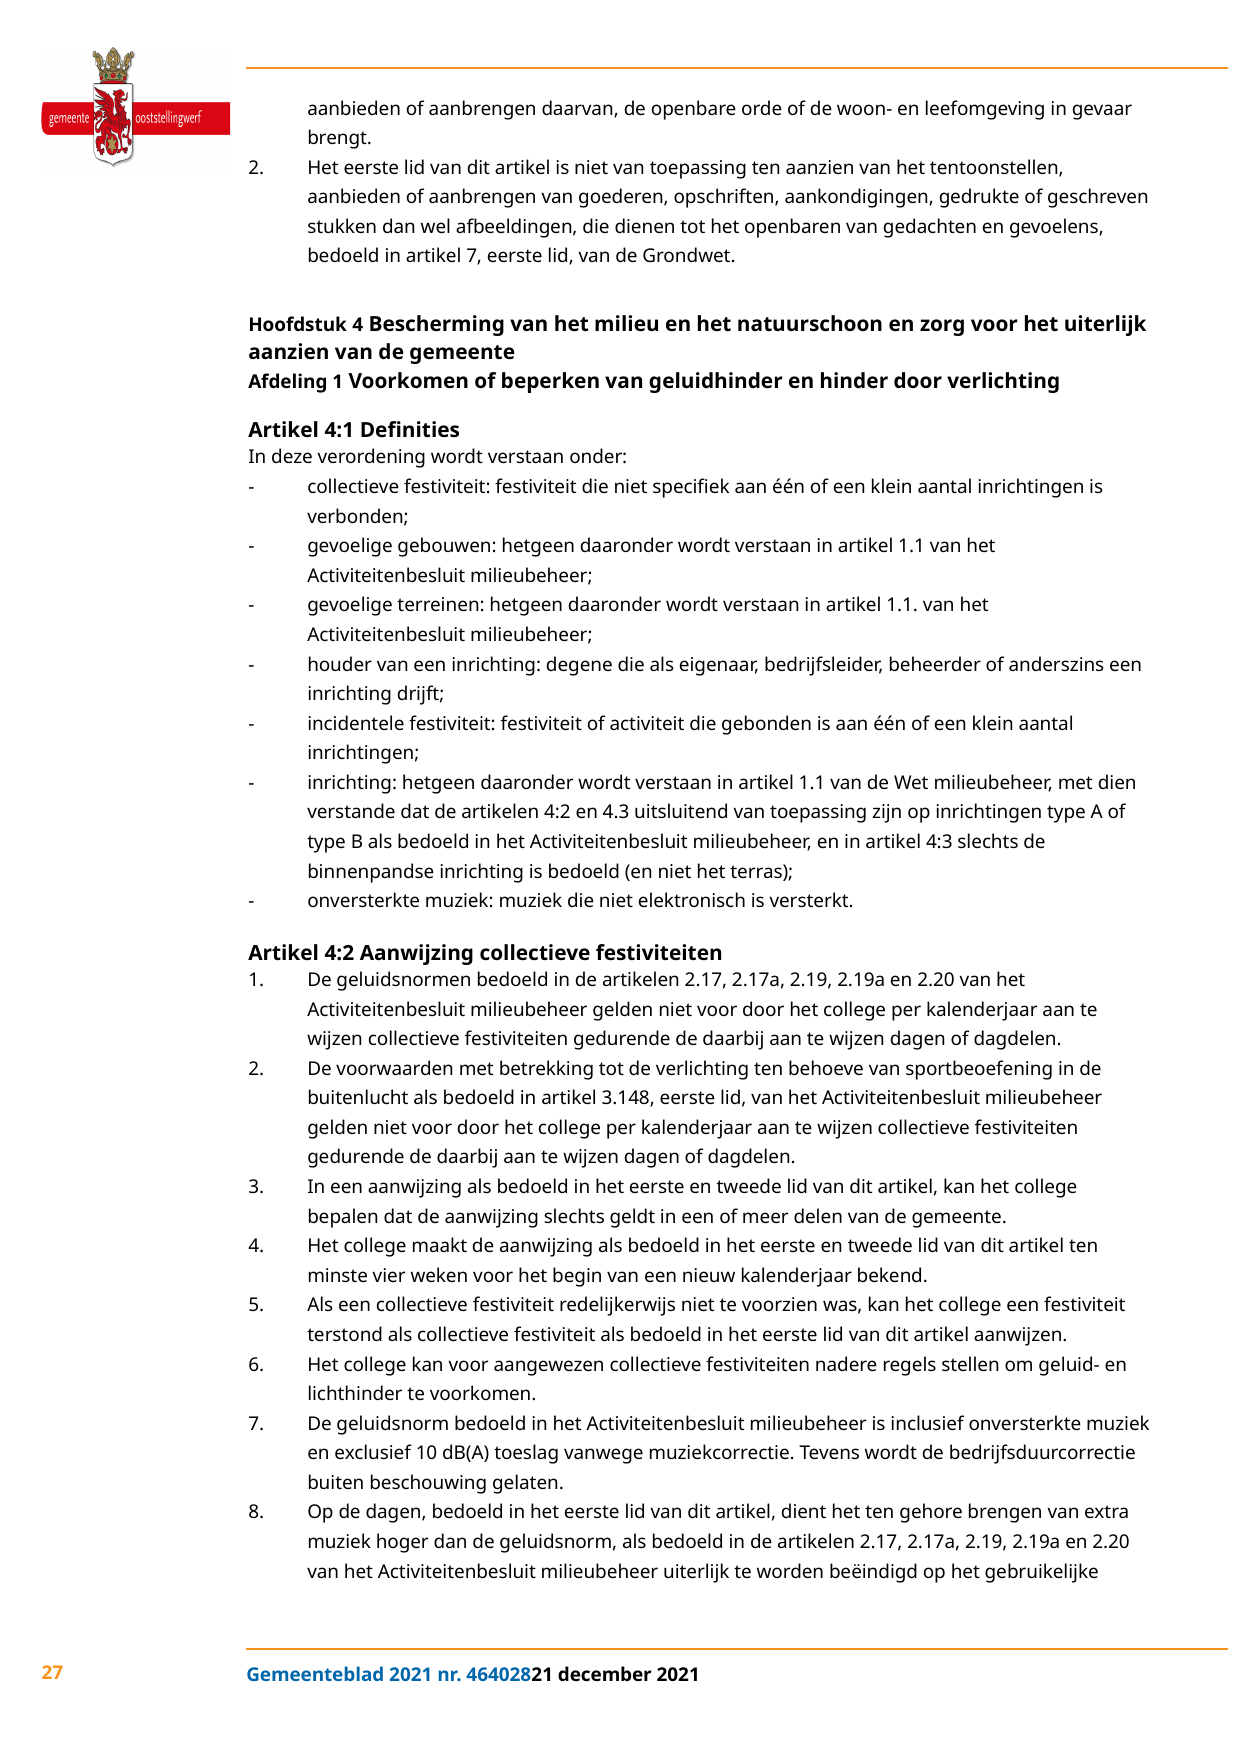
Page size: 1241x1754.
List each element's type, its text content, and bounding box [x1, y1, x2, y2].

list Op de dagen, bedoeld in het eerste lid van dit artikel, dient het ten gehore brengen van extra muziek hoger dan de geluidsnorm, als bedoeld in de artikelen 2.17, 2.17a, 2.19, 2.19a en 2.20 van het Activiteitenbesluit milieubeheer uiterlijk te worden beëindigd op het gebruikelijke [248, 1499, 1152, 1584]
list gevoelige gebouwen: hetgeen daaronder wordt verstaan in artikel 1.1 van het Activiteitenbesluit milieubeheer; [248, 532, 1152, 588]
list Het college maakt de aanwijzing als bedoeld in het eerste en tweede lid van dit artikel ten minste vier weken voor het begin van een nieuw kalenderjaar bekend. [248, 1232, 1152, 1288]
text Artikel 4:1 Definities [248, 415, 1152, 444]
list onversterkte muziek: muziek die niet elektronisch is versterkt. [248, 887, 1152, 913]
text Afdeling 1 Voorkomen of beperken van geluidhinder en hinder door verlichting [248, 366, 1152, 394]
list houder van een inrichting: degene die als eigenaar, bedrijfsleider, beheerder of anderszins een inrichting drijft; [248, 651, 1152, 706]
picture [41, 47, 231, 172]
list De geluidsnorm bedoeld in het Activiteitenbesluit milieubeheer is inclusief onversterkte muziek en exclusief 10 dB(A) toeslag vanwege muziekcorrectie. Tevens wordt de bedrijfsduurcorrectie buiten beschouwing gelaten. [248, 1410, 1152, 1495]
list collectieve festiviteit: festiviteit die niet specifiek aan één of een klein aantal inrichtingen is verbonden; [248, 473, 1152, 528]
text Hoofdstuk 4 Bescherming van het milieu en het natuurschoon en zorg voor het uiterlijk aanzien van de gemeente [248, 309, 1152, 366]
list aanbieden of aanbrengen daarvan, de openbare orde of de woon- en leefomgeving in gevaar brengt. [248, 95, 1152, 150]
list gevoelige terreinen: hetgeen daaronder wordt verstaan in artikel 1.1. van het Activiteitenbesluit milieubeheer; [248, 592, 1152, 647]
list Het eerste lid van dit artikel is niet van toepassing ten aanzien van het tentoonstellen, aanbieden of aanbrengen van goederen, opschriften, aankondigingen, gedrukte of geschreven stukken dan wel afbeeldingen, die dienen tot het openbaren van gedachten en gevoelens, bedoeld in artikel 7, eerste lid, van de Grondwet. [248, 154, 1152, 268]
list In een aanwijzing als bedoeld in het eerste en tweede lid van dit artikel, kan het college bepalen dat de aanwijzing slechts geldt in een of meer delen van de gemeente. [248, 1173, 1152, 1229]
list incidentele festiviteit: festiviteit of activiteit die gebonden is aan één of een klein aantal inrichtingen; [248, 710, 1152, 765]
list De geluidsnormen bedoeld in de artikelen 2.17, 2.17a, 2.19, 2.19a en 2.20 van het Activiteitenbesluit milieubeheer gelden niet voor door het college per kalenderjaar aan te wijzen collectieve festiviteiten gedurende de daarbij aan te wijzen dagen of dagdelen. [248, 966, 1152, 1051]
list Het college kan voor aangewezen collectieve festiviteiten nadere regels stellen om geluid- en lichthinder te voorkomen. [248, 1351, 1152, 1406]
list Als een collectieve festiviteit redelijkerwijs niet te voorzien was, kan het college een festiviteit terstond als collectieve festiviteit als bedoeld in het eerste lid van dit artikel aanwijzen. [248, 1292, 1152, 1347]
text In deze verordening wordt verstaan onder: [248, 444, 1152, 469]
list De voorwaarden met betrekking tot de verlichting ten behoeve van sportbeoefening in de buitenlucht als bedoeld in artikel 3.148, eerste lid, van het Activiteitenbesluit milieubeheer gelden niet voor door het college per kalenderjaar aan te wijzen collectieve festiviteiten gedurende de daarbij aan te wijzen dagen of dagdelen. [248, 1055, 1152, 1169]
text Artikel 4:2 Aanwijzing collectieve festiviteiten [248, 938, 1152, 966]
list inrichting: hetgeen daaronder wordt verstaan in artikel 1.1 van de Wet milieubeheer, met dien verstande dat de artikelen 4:2 en 4.3 uitsluitend van toepassing zijn op inrichtingen type A of type B als bedoeld in het Activiteitenbesluit milieubeheer, en in artikel 4:3 slechts de binnenpandse inrichting is bedoeld (en niet het terras); [248, 769, 1152, 883]
